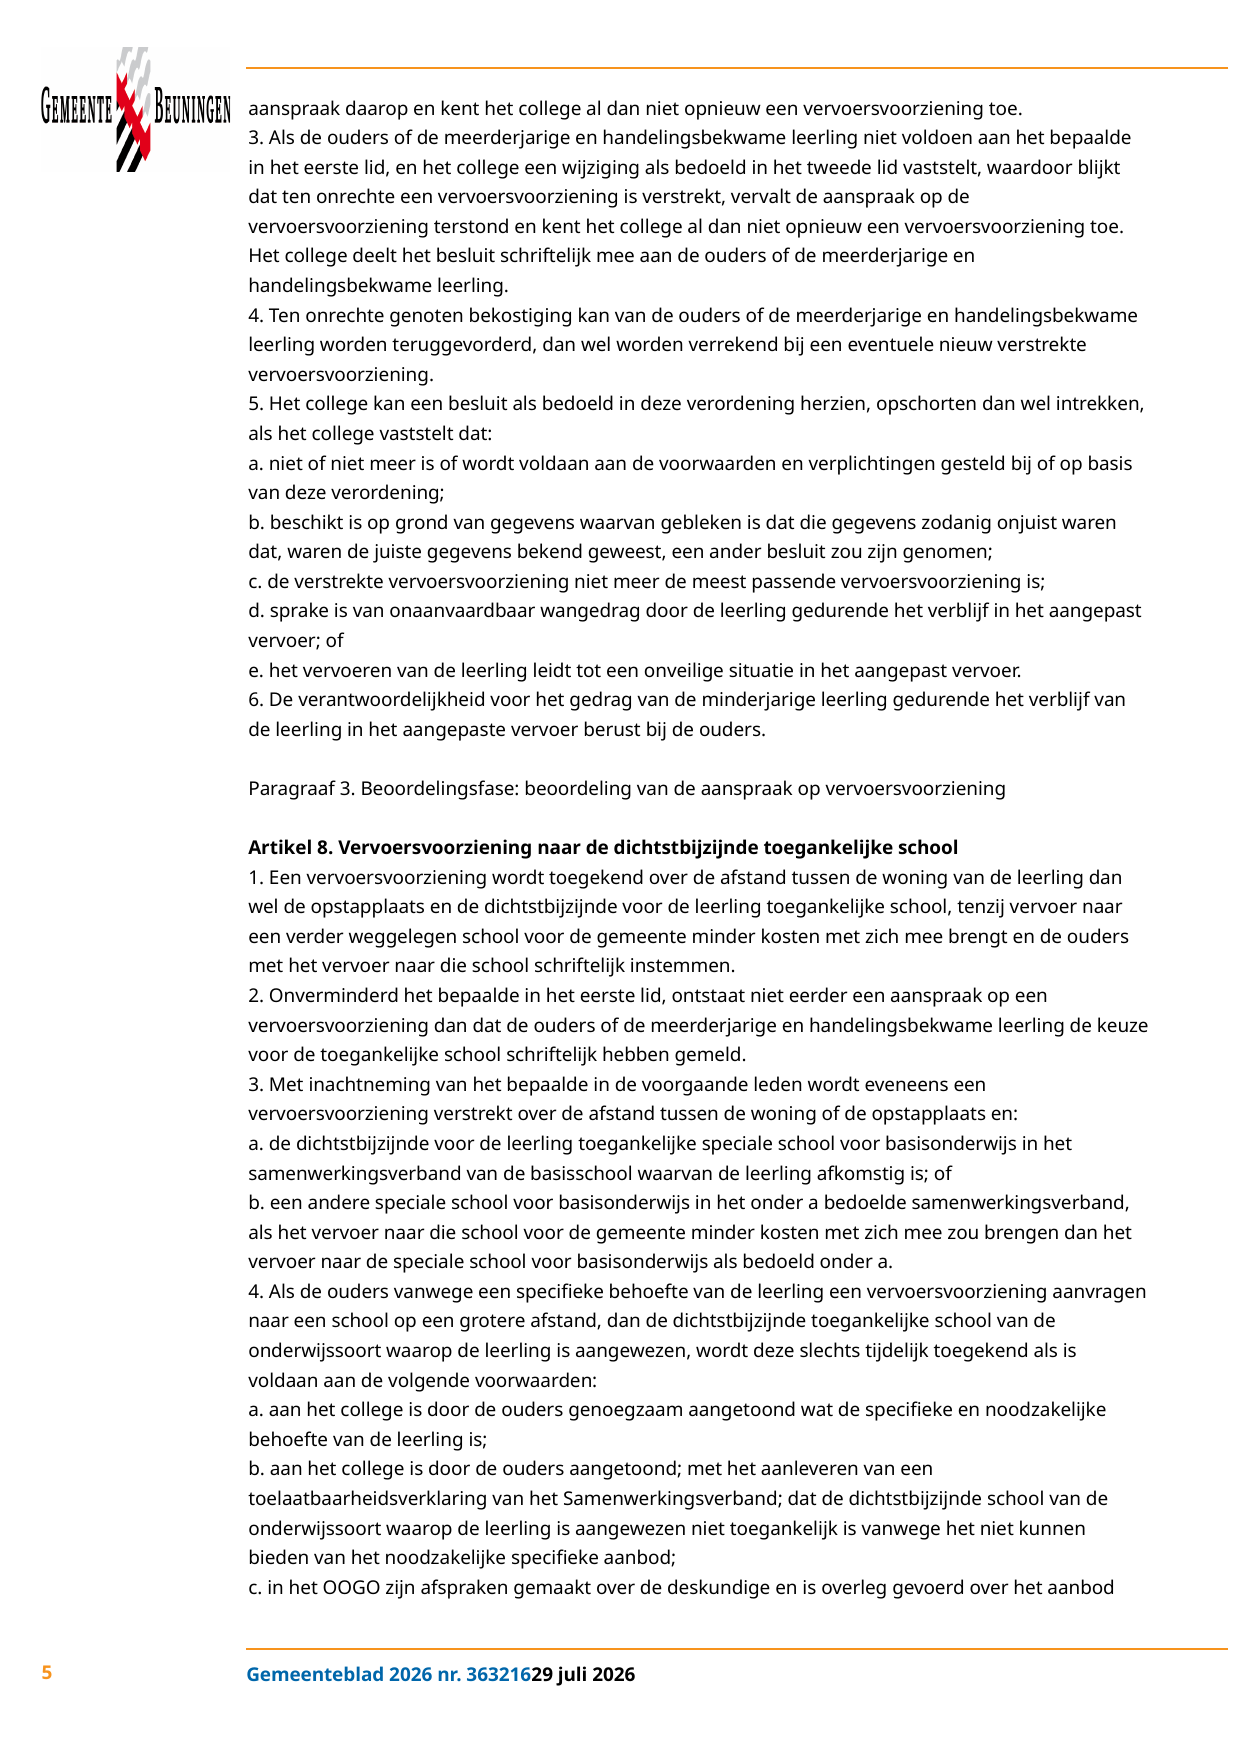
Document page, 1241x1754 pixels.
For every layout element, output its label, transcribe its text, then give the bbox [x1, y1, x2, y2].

text 5. Het college kan een besluit als bedoeld in deze verordening herzien, opschorten dan wel intrekken, als het college vaststelt dat: [248, 391, 1152, 446]
text a. de dichtstbijzijnde voor de leerling toegankelijke speciale school voor basisonderwijs in het samenwerkingsverband van de basisschool waarvan de leerling afkomstig is; of [248, 1130, 1152, 1186]
text e. het vervoeren van de leerling leidt tot een onveilige situatie in het aangepast vervoer. [248, 657, 1152, 683]
picture [41, 47, 231, 172]
text aanspraak daarop en kent het college al dan niet opnieuw een vervoersvoorziening toe. [248, 95, 1152, 121]
text 4. Als de ouders vanwege een specifieke behoefte van de leerling een vervoersvoorziening aanvragen naar een school op een grotere afstand, dan de dichtstbijzijnde toegankelijke school van de onderwijssoort waarop de leerling is aangewezen, wordt deze slechts tijdelijk toegekend als is voldaan aan de volgende voorwaarden: [248, 1278, 1152, 1393]
text b. aan het college is door de ouders aangetoond; met het aanleveren van een toelaatbaarheidsverklaring van het Samenwerkingsverband; dat de dichtstbijzijnde school van de onderwijssoort waarop de leerling is aangewezen niet toegankelijk is vanwege het niet kunnen bieden van het noodzakelijke specifieke aanbod; [248, 1456, 1152, 1570]
text a. niet of niet meer is of wordt voldaan aan de voorwaarden en verplichtingen gesteld bij of op basis van deze verordening; [248, 450, 1152, 505]
text 3. Als de ouders of de meerderjarige en handelingsbekwame leerling niet voldoen aan het bepaalde in het eerste lid, en het college een wijziging als bedoeld in het tweede lid vaststelt, waardoor blijkt dat ten onrechte een vervoersvoorziening is verstrekt, vervalt de aanspraak op de vervoersvoorziening terstond en kent het college al dan niet opnieuw een vervoersvoorziening toe. Het college deelt het besluit schriftelijk mee aan de ouders of de meerderjarige en handelingsbekwame leerling. [248, 124, 1152, 298]
text b. beschikt is op grond van gegevens waarvan gebleken is dat die gegevens zodanig onjuist waren dat, waren de juiste gegevens bekend geweest, een ander besluit zou zijn genomen; [248, 509, 1152, 564]
text 3. Met inachtneming van het bepaalde in de voorgaande leden wordt eveneens een vervoersvoorziening verstrekt over de afstand tussen de woning of de opstapplaats en: [248, 1071, 1152, 1126]
text 4. Ten onrechte genoten bekostiging kan van de ouders of de meerderjarige en handelingsbekwame leerling worden teruggevorderd, dan wel worden verrekend bij een eventuele nieuw verstrekte vervoersvoorziening. [248, 302, 1152, 387]
text 1. Een vervoersvoorziening wordt toegekend over de afstand tussen de woning van de leerling dan wel de opstapplaats en de dichtstbijzijnde voor de leerling toegankelijke school, tenzij vervoer naar een verder weggelegen school voor de gemeente minder kosten met zich mee brengt en de ouders met het vervoer naar die school schriftelijk instemmen. [248, 864, 1152, 978]
text 2. Onverminderd het bepaalde in het eerste lid, ontstaat niet eerder een aanspraak op een vervoersvoorziening dan dat de ouders of de meerderjarige en handelingsbekwame leerling de keuze voor de toegankelijke school schriftelijk hebben gemeld. [248, 982, 1152, 1067]
text Artikel 8. Vervoersvoorziening naar de dichtstbijzijnde toegankelijke school [248, 834, 1152, 860]
text a. aan het college is door de ouders genoegzaam aangetoond wat de specifieke en noodzakelijke behoefte van de leerling is; [248, 1396, 1152, 1452]
text 6. De verantwoordelijkheid voor het gedrag van de minderjarige leerling gedurende het verblijf van de leerling in het aangepaste vervoer berust bij de ouders. [248, 686, 1152, 742]
text Paragraaf 3. Beoordelingsfase: beoordeling van de aanspraak op vervoersvoorziening [248, 775, 1152, 801]
text c. in het OOGO zijn afspraken gemaakt over de deskundige en is overleg gevoerd over het aanbod [248, 1574, 1152, 1600]
text b. een andere speciale school voor basisonderwijs in het onder a bedoelde samenwerkingsverband, als het vervoer naar die school voor de gemeente minder kosten met zich mee zou brengen dan het vervoer naar de speciale school voor basisonderwijs als bedoeld onder a. [248, 1189, 1152, 1274]
text c. de verstrekte vervoersvoorziening niet meer de meest passende vervoersvoorziening is; [248, 568, 1152, 594]
text d. sprake is van onaanvaardbaar wangedrag door de leerling gedurende het verblijf in het aangepast vervoer; of [248, 598, 1152, 653]
